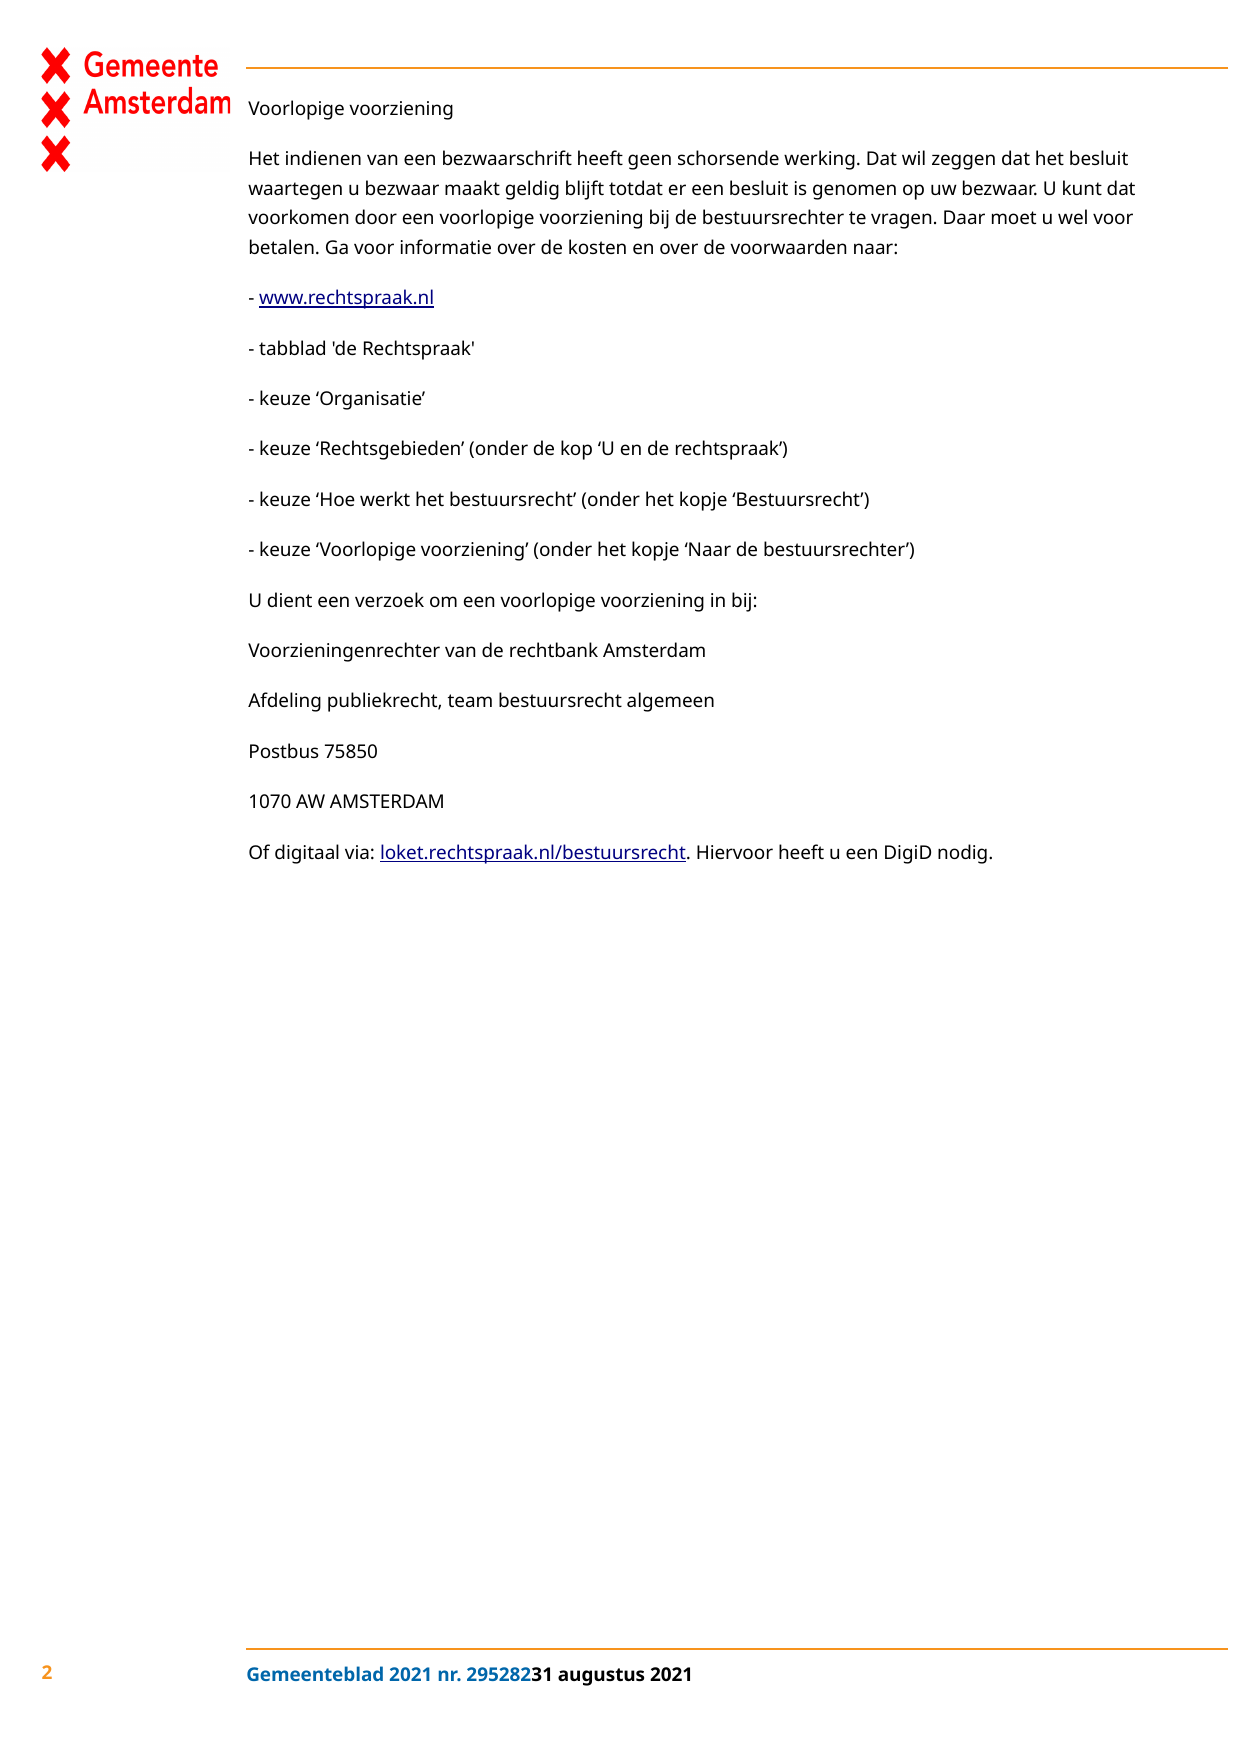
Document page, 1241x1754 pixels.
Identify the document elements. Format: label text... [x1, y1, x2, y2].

text - keuze ‘Voorlopige voorziening’ (onder het kopje ‘Naar de bestuursrechter’) [248, 536, 1152, 562]
text Afdeling publiekrecht, team bestuursrecht algemeen [248, 688, 1152, 713]
text Voorlopige voorziening [248, 95, 1152, 121]
text - keuze ‘Hoe werkt het bestuursrecht’ (onder het kopje ‘Bestuursrecht’) [248, 486, 1152, 512]
text - www.rechtspraak.nl [248, 284, 1152, 310]
text Het indienen van een bezwaarschrift heeft geen schorsende werking. Dat wil zeggen dat het besluit waartegen u bezwaar maakt geldig blijft totdat er een besluit is genomen op uw bezwaar. U kunt dat voorkomen door een voorlopige voorziening bij de bestuursrechter te vragen. Daar moet u wel voor betalen. Ga voor informatie over de kosten en over de voorwaarden naar: [248, 145, 1152, 260]
text Postbus 75850 [248, 738, 1152, 764]
text 1070 AW AMSTERDAM [248, 788, 1152, 814]
text - keuze ‘Rechtsgebieden’ (onder de kop ‘U en de rechtspraak’) [248, 436, 1152, 461]
text U dient een verzoek om een voorlopige voorziening in bij: [248, 587, 1152, 613]
picture [41, 47, 231, 172]
text - tabblad 'de Rechtspraak' [248, 335, 1152, 361]
text Of digitaal via: loket.rechtspraak.nl/bestuursrecht. Hiervoor heeft u een DigiD nodig. [248, 839, 1152, 865]
text Voorzieningenrechter van de rechtbank Amsterdam [248, 637, 1152, 663]
text - keuze ‘Organisatie’ [248, 385, 1152, 411]
